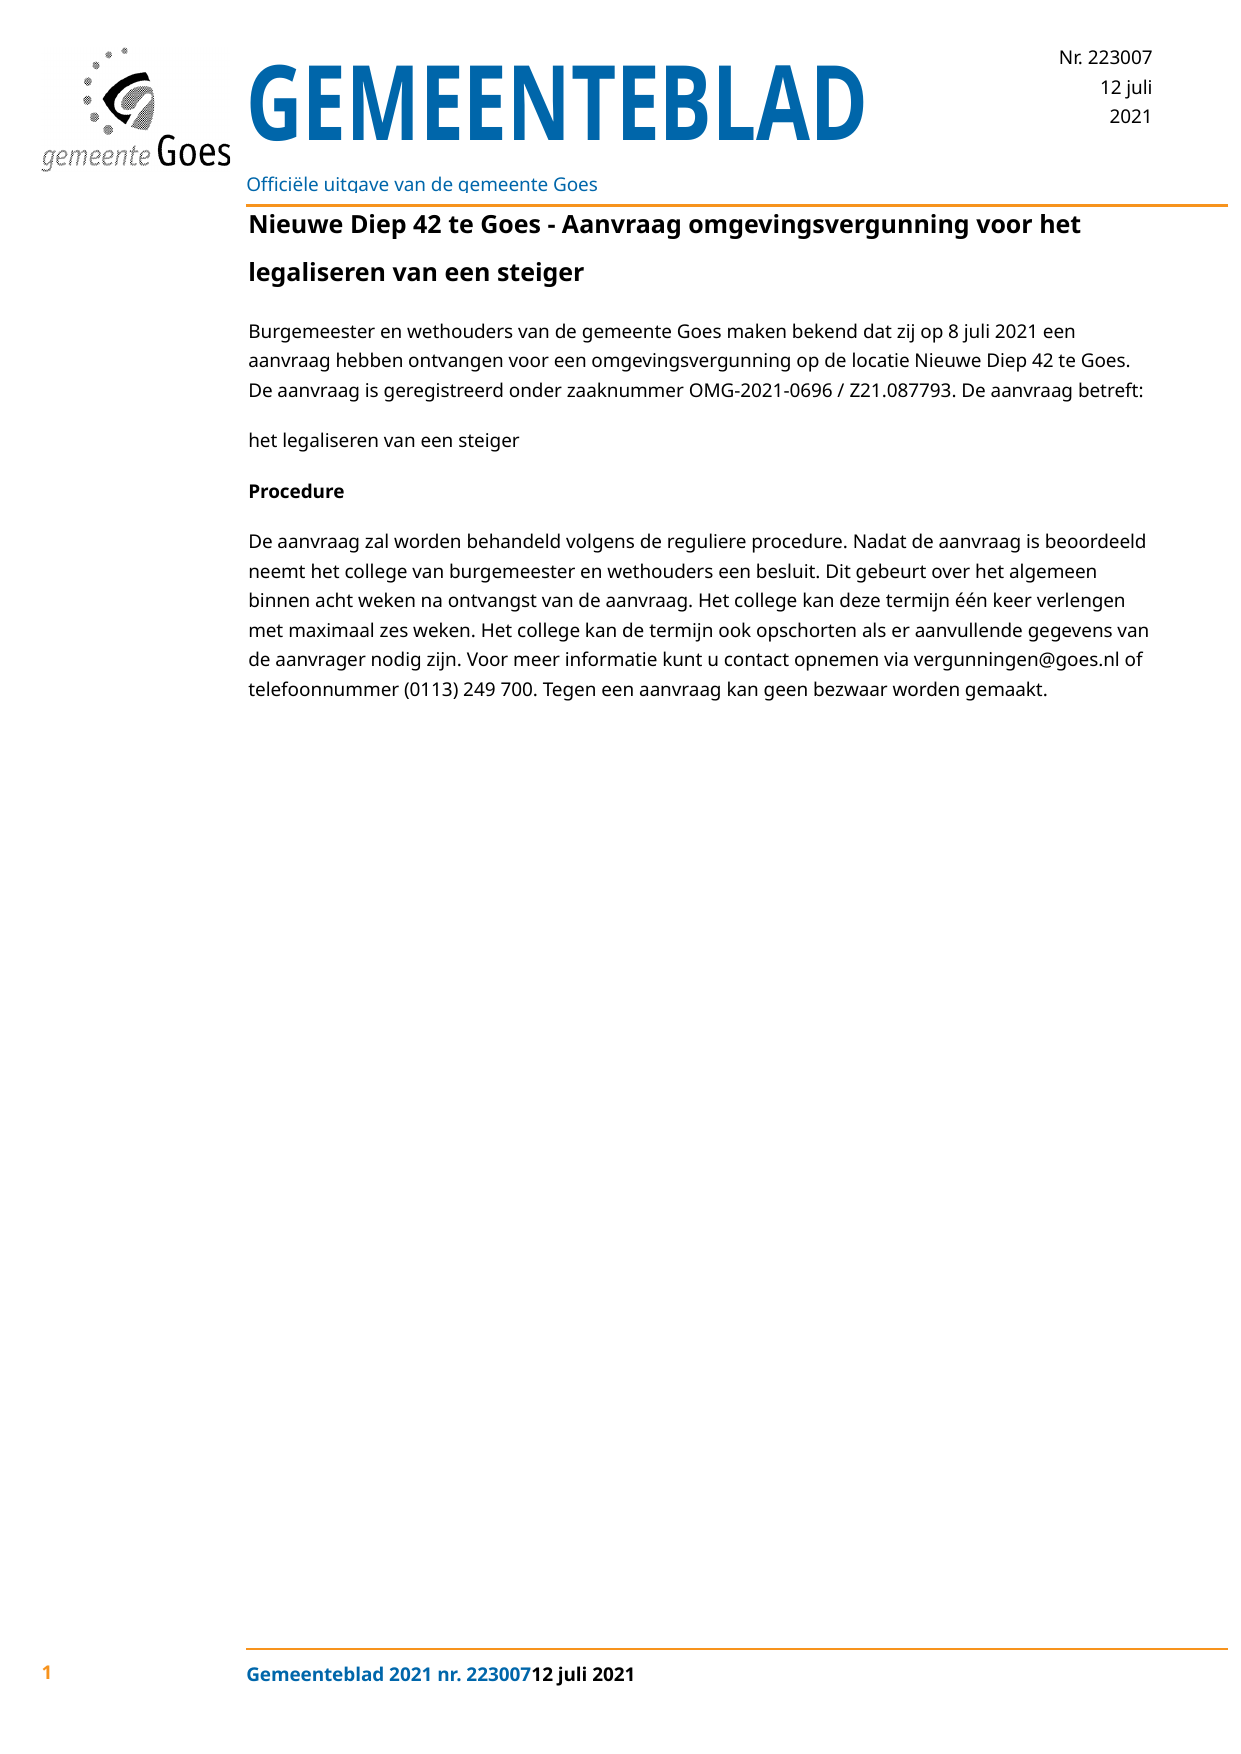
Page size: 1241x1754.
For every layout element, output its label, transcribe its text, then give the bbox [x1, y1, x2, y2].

picture [41, 47, 231, 172]
text Nieuwe Diep 42 te Goes - Aanvraag omgevingsvergunning voor het legaliseren van een steiger [248, 207, 1152, 288]
text De aanvraag zal worden behandeld volgens de reguliere procedure. Nadat de aanvraag is beoordeeld neemt het college van burgemeester en wethouders een besluit. Dit gebeurt over het algemeen binnen acht weken na ontvangst van de aanvraag. Het college kan deze termijn één keer verlengen met maximaal zes weken. Het college kan de termijn ook opschorten als er aanvullende gegevens van de aanvrager nodig zijn. Voor meer informatie kunt u contact opnemen via vergunningen@goes.nl of telefoonnummer (0113) 249 700. Tegen een aanvraag kan geen bezwaar worden gemaakt. [248, 528, 1152, 702]
text Procedure [248, 478, 1152, 504]
text Burgemeester en wethouders van de gemeente Goes maken bekend dat zij op 8 juli 2021 een aanvraag hebben ontvangen voor een omgevingsvergunning op de locatie Nieuwe Diep 42 te Goes. De aanvraag is geregistreerd onder zaaknummer OMG-2021-0696 / Z21.087793. De aanvraag betreft: [248, 318, 1152, 403]
text het legaliseren van een steiger [248, 427, 1152, 453]
